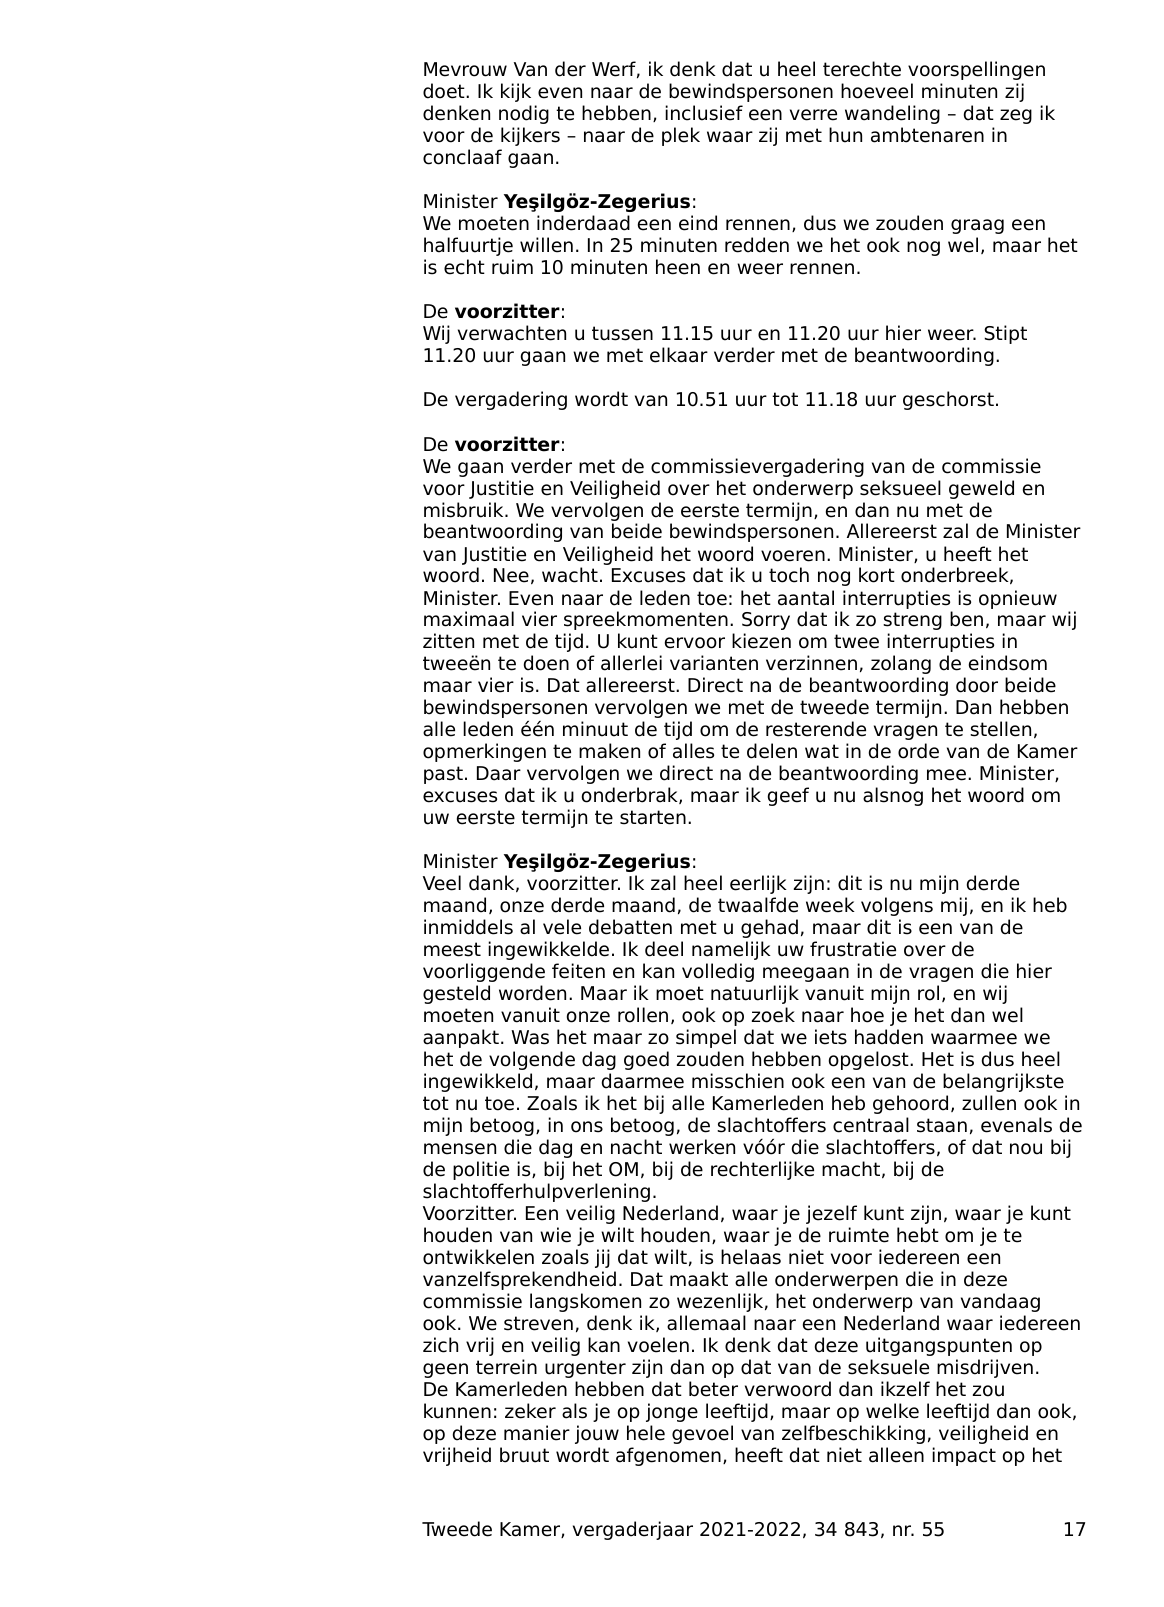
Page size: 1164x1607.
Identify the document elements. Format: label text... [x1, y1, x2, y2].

text Wij verwachten u tussen 11.15 uur en 11.20 uur hier weer. Stipt 11.20 uur gaan we met elkaar verder met de beantwoording. [422, 323, 1087, 367]
text De Kamerleden hebben dat beter verwoord dan ikzelf het zou kunnen: zeker als je op jonge leeftijd, maar op welke leeftijd dan ook, op deze manier jouw hele gevoel van zelfbeschikking, veiligheid en vrijheid bruut wordt afgenomen, heeft dat niet alleen impact op het [422, 1379, 1087, 1467]
text Minister Yeşilgöz-Zegerius: [422, 191, 1087, 213]
text Minister Yeşilgöz-Zegerius: [422, 851, 1087, 873]
text De vergadering wordt van 10.51 uur tot 11.18 uur geschorst. [422, 389, 1087, 411]
text De voorzitter: [422, 301, 1087, 323]
text We moeten inderdaad een eind rennen, dus we zouden graag een halfuurtje willen. In 25 minuten redden we het ook nog wel, maar het is echt ruim 10 minuten heen en weer rennen. [422, 213, 1087, 279]
text Mevrouw Van der Werf, ik denk dat u heel terechte voorspellingen doet. Ik kijk even naar de bewindspersonen hoeveel minuten zij denken nodig te hebben, inclusief een verre wandeling – dat zeg ik voor de kijkers – naar de plek waar zij met hun ambtenaren in conclaaf gaan. [422, 59, 1087, 169]
text Voorzitter. Een veilig Nederland, waar je jezelf kunt zijn, waar je kunt houden van wie je wilt houden, waar je de ruimte hebt om je te ontwikkelen zoals jij dat wilt, is helaas niet voor iedereen een vanzelfsprekendheid. Dat maakt alle onderwerpen die in deze commissie langskomen zo wezenlijk, het onderwerp van vandaag ook. We streven, denk ik, allemaal naar een Nederland waar iedereen zich vrij en veilig kan voelen. Ik denk dat deze uitgangspunten op geen terrein urgenter zijn dan op dat van de seksuele misdrijven. [422, 1203, 1087, 1379]
text Veel dank, voorzitter. Ik zal heel eerlijk zijn: dit is nu mijn derde maand, onze derde maand, de twaalfde week volgens mij, en ik heb inmiddels al vele debatten met u gehad, maar dit is een van de meest ingewikkelde. Ik deel namelijk uw frustratie over de voorliggende feiten en kan volledig meegaan in de vragen die hier gesteld worden. Maar ik moet natuurlijk vanuit mijn rol, en wij moeten vanuit onze rollen, ook op zoek naar hoe je het dan wel aanpakt. Was het maar zo simpel dat we iets hadden waarmee we het de volgende dag goed zouden hebben opgelost. Het is dus heel ingewikkeld, maar daarmee misschien ook een van de belangrijkste tot nu toe. Zoals ik het bij alle Kamerleden heb gehoord, zullen ook in mijn betoog, in ons betoog, de slachtoffers centraal staan, evenals de mensen die dag en nacht werken vóór die slachtoffers, of dat nou bij de politie is, bij het OM, bij de rechterlijke macht, bij de slachtofferhulpverlening. [422, 873, 1087, 1203]
text We gaan verder met de commissievergadering van de commissie voor Justitie en Veiligheid over het onderwerp seksueel geweld en misbruik. We vervolgen de eerste termijn, en dan nu met de beantwoording van beide bewindspersonen. Allereerst zal de Minister van Justitie en Veiligheid het woord voeren. Minister, u heeft het woord. Nee, wacht. Excuses dat ik u toch nog kort onderbreek, Minister. Even naar de leden toe: het aantal interrupties is opnieuw maximaal vier spreekmomenten. Sorry dat ik zo streng ben, maar wij zitten met de tijd. U kunt ervoor kiezen om twee interrupties in tweeën te doen of allerlei varianten verzinnen, zolang de eindsom maar vier is. Dat allereerst. Direct na de beantwoording door beide bewindspersonen vervolgen we met de tweede termijn. Dan hebben alle leden één minuut de tijd om de resterende vragen te stellen, opmerkingen te maken of alles te delen wat in de orde van de Kamer past. Daar vervolgen we direct na de beantwoording mee. Minister, excuses dat ik u onderbrak, maar ik geef u nu alsnog het woord om uw eerste termijn te starten. [422, 456, 1087, 829]
text De voorzitter: [422, 433, 1087, 456]
